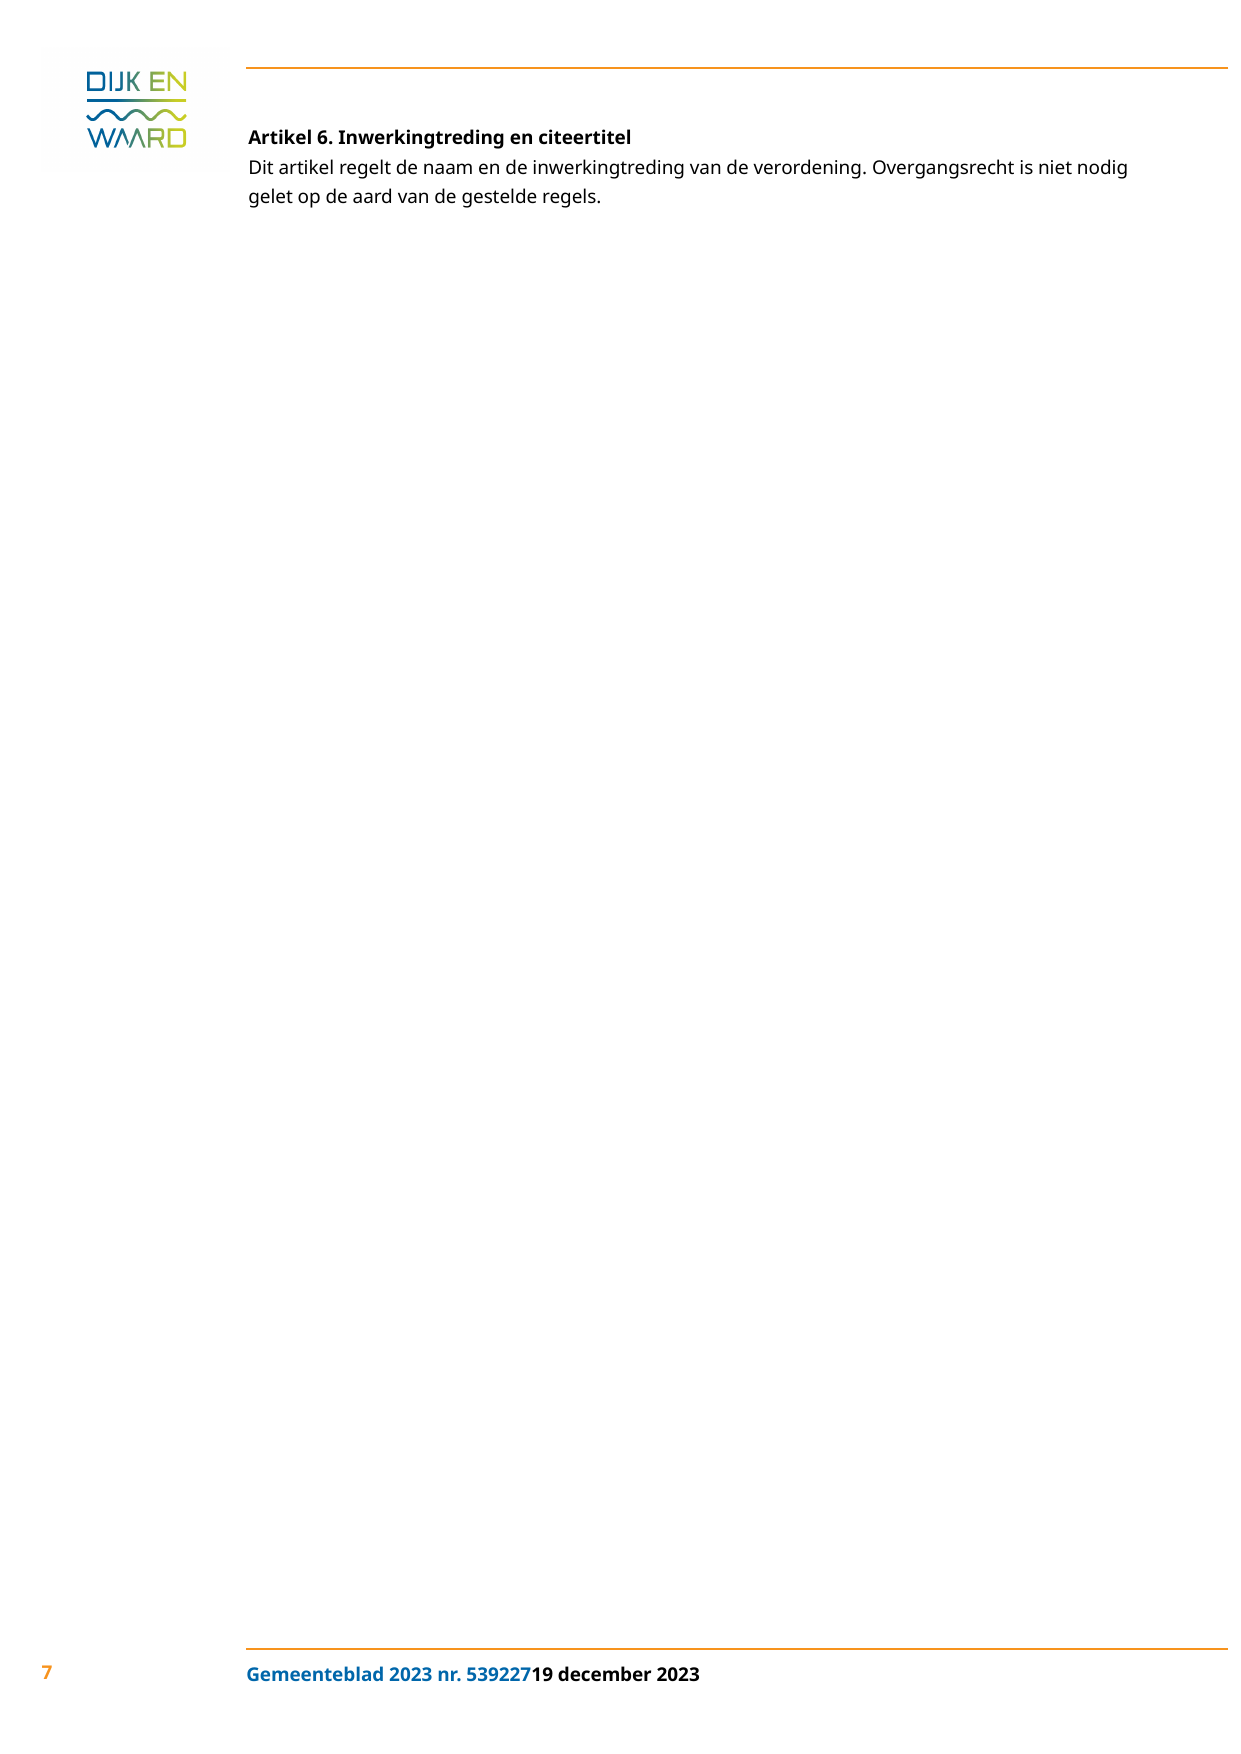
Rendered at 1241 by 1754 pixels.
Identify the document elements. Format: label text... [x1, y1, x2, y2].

picture [41, 47, 231, 172]
text Dit artikel regelt de naam en de inwerkingtreding van de verordening. Overgangsrecht is niet nodig gelet op de aard van de gestelde regels. [248, 154, 1152, 209]
text Artikel 6. Inwerkingtreding en citeertitel [248, 124, 1152, 150]
